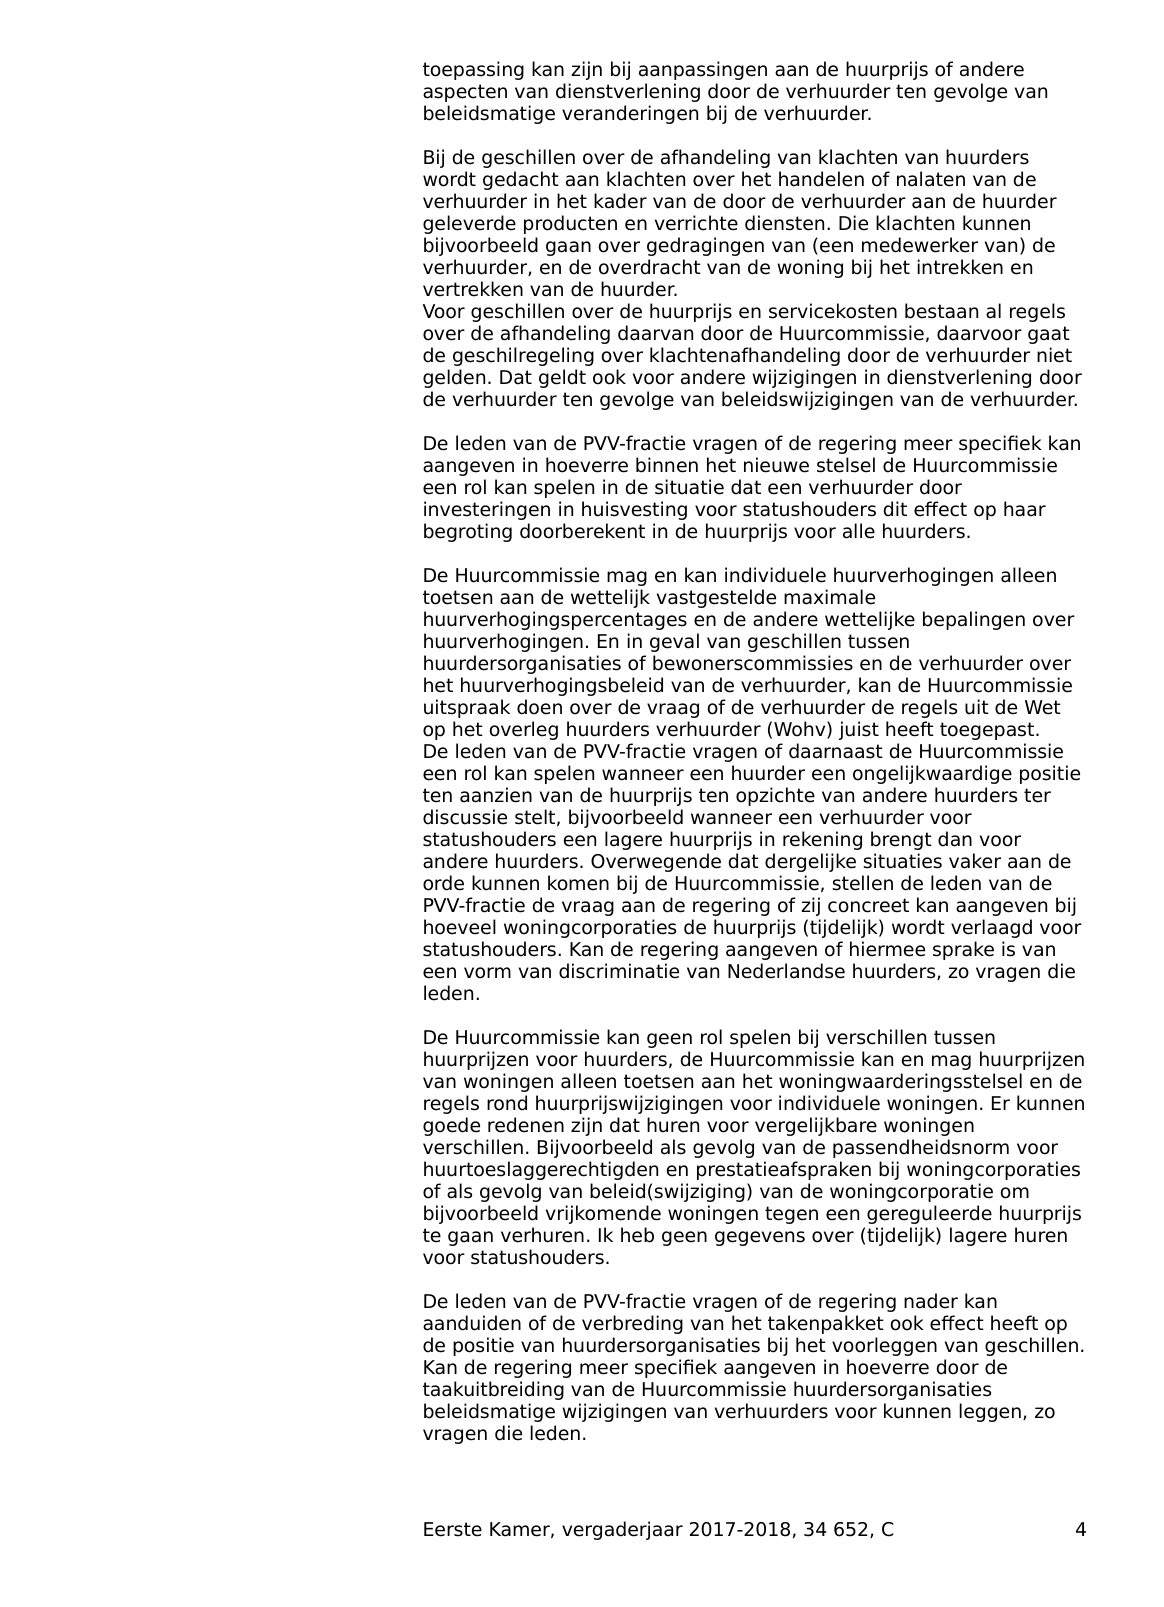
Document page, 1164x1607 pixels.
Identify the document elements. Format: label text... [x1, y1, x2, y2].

text De leden van de PVV-fractie vragen of daarnaast de Huurcommissie een rol kan spelen wanneer een huurder een ongelijkwaardige positie ten aanzien van de huurprijs ten opzichte van andere huurders ter discussie stelt, bijvoorbeeld wanneer een verhuurder voor statushouders een lagere huurprijs in rekening brengt dan voor andere huurders. Overwegende dat dergelijke situaties vaker aan de orde kunnen komen bij de Huurcommissie, stellen de leden van de PVV-fractie de vraag aan de regering of zij concreet kan aangeven bij hoeveel woningcorporaties de huurprijs (tijdelijk) wordt verlaagd voor statushouders. Kan de regering aangeven of hiermee sprake is van een vorm van discriminatie van Nederlandse huurders, zo vragen die leden. [422, 741, 1087, 1005]
text De Huurcommissie mag en kan individuele huurverhogingen alleen toetsen aan de wettelijk vastgestelde maximale huurverhogingspercentages en de andere wettelijke bepalingen over huurverhogingen. En in geval van geschillen tussen huurdersorganisaties of bewonerscommissies en de verhuurder over het huurverhogingsbeleid van de verhuurder, kan de Huurcommissie uitspraak doen over de vraag of de verhuurder de regels uit de Wet op het overleg huurders verhuurder (Wohv) juist heeft toegepast. [422, 565, 1087, 741]
text De leden van de PVV-fractie vragen of de regering meer specifiek kan aangeven in hoeverre binnen het nieuwe stelsel de Huurcommissie een rol kan spelen in de situatie dat een verhuurder door investeringen in huisvesting voor statushouders dit effect op haar begroting doorberekent in de huurprijs voor alle huurders. [422, 433, 1087, 543]
text De leden van de PVV-fractie vragen of de regering nader kan aanduiden of de verbreding van het takenpakket ook effect heeft op de positie van huurdersorganisaties bij het voorleggen van geschillen. Kan de regering meer specifiek aangeven in hoeverre door de taakuitbreiding van de Huurcommissie huurdersorganisaties beleidsmatige wijzigingen van verhuurders voor kunnen leggen, zo vragen die leden. [422, 1291, 1087, 1445]
text De Huurcommissie kan geen rol spelen bij verschillen tussen huurprijzen voor huurders, de Huurcommissie kan en mag huurprijzen van woningen alleen toetsen aan het woningwaarderingsstelsel en de regels rond huurprijswijzigingen voor individuele woningen. Er kunnen goede redenen zijn dat huren voor vergelijkbare woningen verschillen. Bijvoorbeeld als gevolg van de passendheidsnorm voor huurtoeslaggerechtigden en prestatieafspraken bij woningcorporaties of als gevolg van beleid(swijziging) van de woningcorporatie om bijvoorbeeld vrijkomende woningen tegen een gereguleerde huurprijs te gaan verhuren. Ik heb geen gegevens over (tijdelijk) lagere huren voor statushouders. [422, 1027, 1087, 1269]
text toepassing kan zijn bij aanpassingen aan de huurprijs of andere aspecten van dienstverlening door de verhuurder ten gevolge van beleidsmatige veranderingen bij de verhuurder. [422, 59, 1087, 125]
text Voor geschillen over de huurprijs en servicekosten bestaan al regels over de afhandeling daarvan door de Huurcommissie, daarvoor gaat de geschilregeling over klachtenafhandeling door de verhuurder niet gelden. Dat geldt ook voor andere wijzigingen in dienstverlening door de verhuurder ten gevolge van beleidswijzigingen van de verhuurder. [422, 301, 1087, 411]
text Bij de geschillen over de afhandeling van klachten van huurders wordt gedacht aan klachten over het handelen of nalaten van de verhuurder in het kader van de door de verhuurder aan de huurder geleverde producten en verrichte diensten. Die klachten kunnen bijvoorbeeld gaan over gedragingen van (een medewerker van) de verhuurder, en de overdracht van de woning bij het intrekken en vertrekken van de huurder. [422, 147, 1087, 301]
